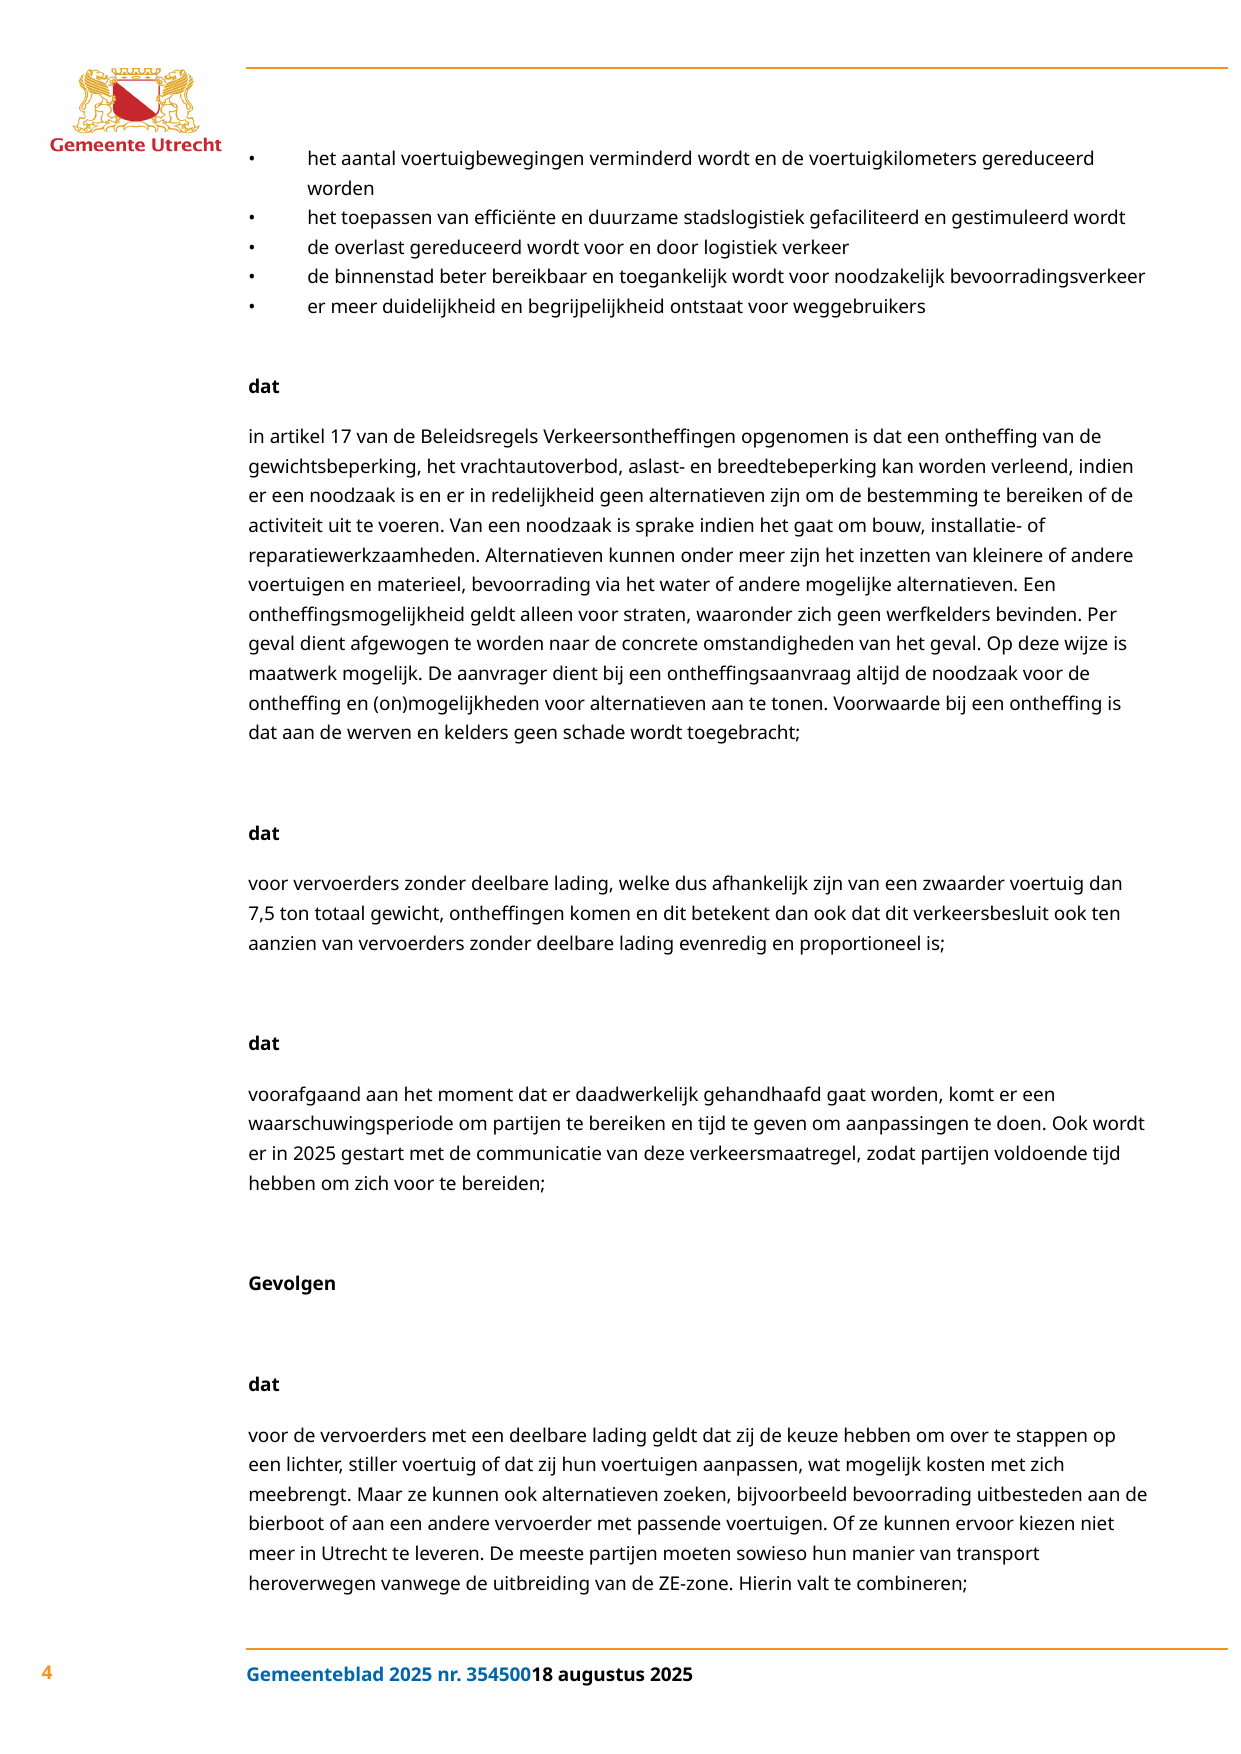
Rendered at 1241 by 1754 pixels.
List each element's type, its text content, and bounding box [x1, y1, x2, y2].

picture [41, 47, 231, 172]
text in artikel 17 van de Beleidsregels Verkeersontheffingen opgenomen is dat een ontheffing van de gewichtsbeperking, het vrachtautoverbod, aslast- en breedtebeperking kan worden verleend, indien er een noodzaak is en er in redelijkheid geen alternatieven zijn om de bestemming te bereiken of de activiteit uit te voeren. Van een noodzaak is sprake indien het gaat om bouw, installatie- of reparatiewerkzaamheden. Alternatieven kunnen onder meer zijn het inzetten van kleinere of andere voertuigen en materieel, bevoorrading via het water of andere mogelijke alternatieven. Een ontheffingsmogelijkheid geldt alleen voor straten, waaronder zich geen werfkelders bevinden. Per geval dient afgewogen te worden naar de concrete omstandigheden van het geval. Op deze wijze is maatwerk mogelijk. De aanvrager dient bij een ontheffingsaanvraag altijd de noodzaak voor de ontheffing en (on)mogelijkheden voor alternatieven aan te tonen. Voorwaarde bij een ontheffing is dat aan de werven en kelders geen schade wordt toegebracht; [248, 423, 1152, 745]
text dat [248, 820, 1152, 846]
text voorafgaand aan het moment dat er daadwerkelijk gehandhaafd gaat worden, komt er een waarschuwingsperiode om partijen te bereiken en tijd te geven om aanpassingen te doen. Ook wordt er in 2025 gestart met de communicatie van deze verkeersmaatregel, zodat partijen voldoende tijd hebben om zich voor te bereiden; [248, 1081, 1152, 1196]
text Gevolgen [248, 1271, 1152, 1296]
text dat [248, 1031, 1152, 1056]
text voor de vervoerders met een deelbare lading geldt dat zij de keuze hebben om over te stappen op een lichter, stiller voertuig of dat zij hun voertuigen aanpassen, wat mogelijk kosten met zich meebrengt. Maar ze kunnen ook alternatieven zoeken, bijvoorbeeld bevoorrading uitbesteden aan de bierboot of aan een andere vervoerder met passende voertuigen. Of ze kunnen ervoor kiezen niet meer in Utrecht te leveren. De meeste partijen moeten sowieso hun manier van transport heroverwegen vanwege de uitbreiding van de ZE-zone. Hierin valt te combineren; [248, 1422, 1152, 1596]
text voor vervoerders zonder deelbare lading, welke dus afhankelijk zijn van een zwaarder voertuig dan 7,5 ton totaal gewicht, ontheffingen komen en dit betekent dan ook dat dit verkeersbesluit ook ten aanzien van vervoerders zonder deelbare lading evenredig en proportioneel is; [248, 871, 1152, 956]
list de overlast gereduceerd wordt voor en door logistiek verkeer [248, 234, 1152, 260]
list het aantal voertuigbewegingen verminderd wordt en de voertuigkilometers gereduceerd worden [248, 145, 1152, 201]
text dat [248, 1371, 1152, 1397]
list er meer duidelijkheid en begrijpelijkheid ontstaat voor weggebruikers [248, 293, 1152, 319]
text dat [248, 373, 1152, 399]
list het toepassen van efficiënte en duurzame stadslogistiek gefaciliteerd en gestimuleerd wordt [248, 204, 1152, 230]
list de binnenstad beter bereikbaar en toegankelijk wordt voor noodzakelijk bevoorradingsverkeer [248, 263, 1152, 289]
